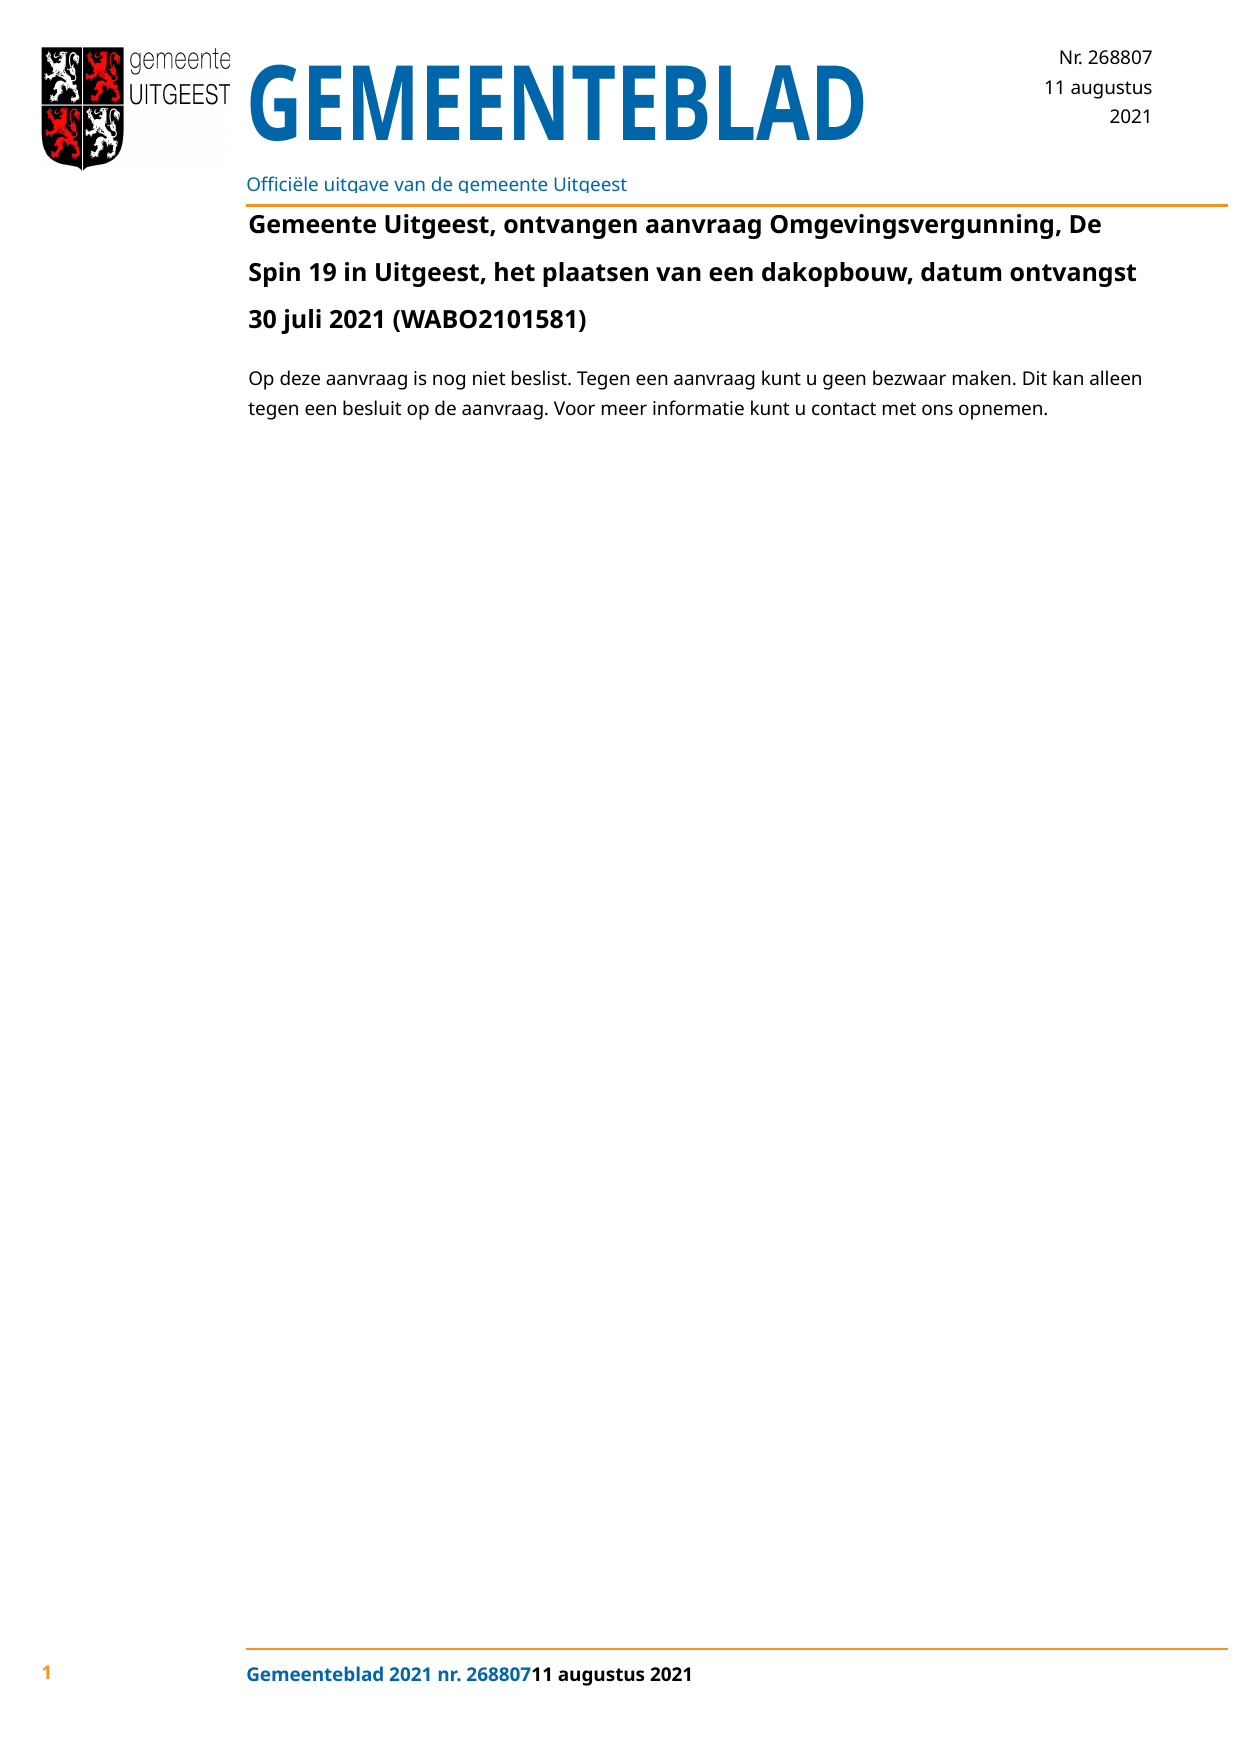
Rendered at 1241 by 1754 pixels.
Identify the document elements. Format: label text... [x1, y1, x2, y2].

text Op deze aanvraag is nog niet beslist. Tegen een aanvraag kunt u geen bezwaar maken. Dit kan alleen tegen een besluit op de aanvraag. Voor meer informatie kunt u contact met ons opnemen. [248, 366, 1152, 421]
picture [41, 47, 231, 172]
text Gemeente Uitgeest, ontvangen aanvraag Omgevingsvergunning, De Spin 19 in Uitgeest, het plaatsen van een dakopbouw, datum ontvangst 30 juli 2021 (WABO2101581) [248, 207, 1152, 336]
